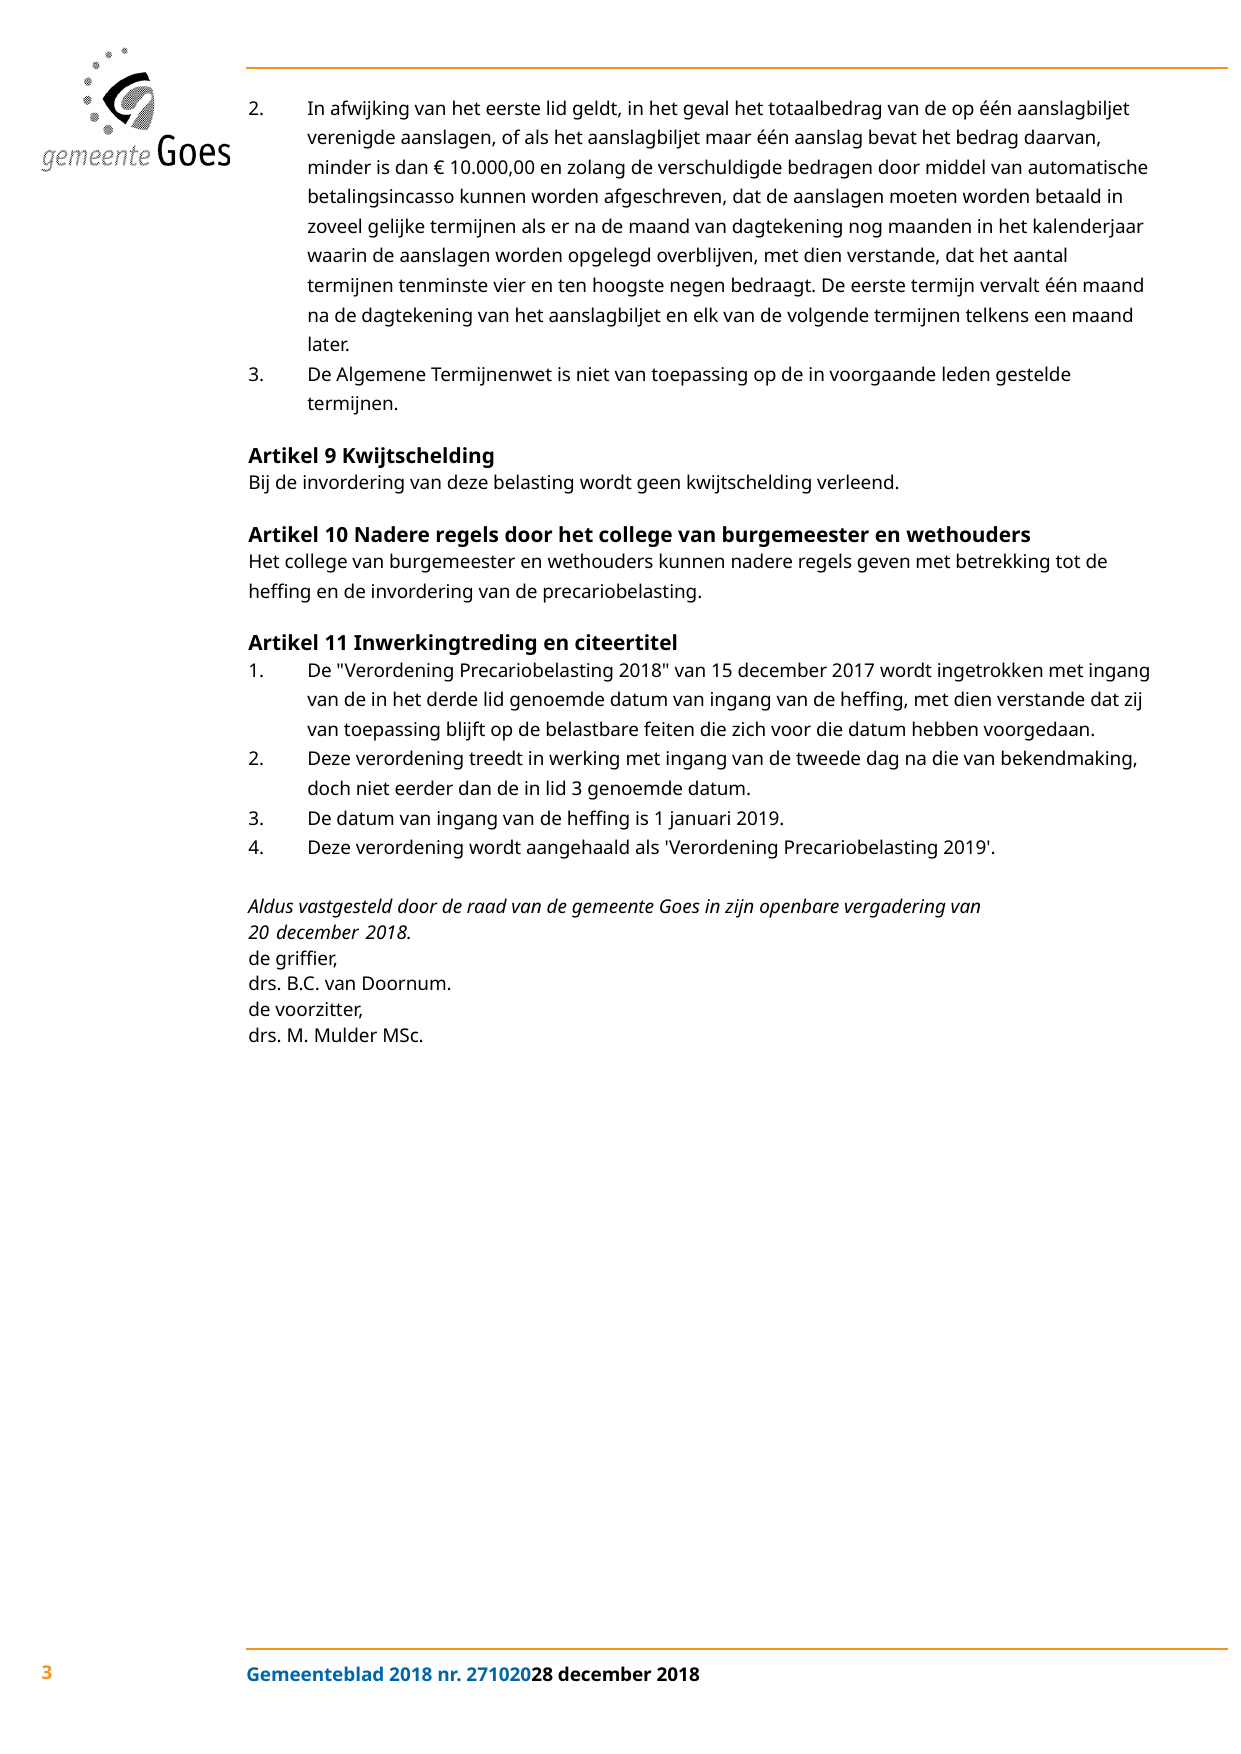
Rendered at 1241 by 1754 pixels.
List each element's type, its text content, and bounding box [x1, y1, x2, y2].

list De "Verordening Precariobelasting 2018" van 15 december 2017 wordt ingetrokken met ingang van de in het derde lid genoemde datum van ingang van de heffing, met dien verstande dat zij van toepassing blijft op de belastbare feiten die zich voor die datum hebben voorgedaan. [248, 657, 1152, 742]
list Deze verordening wordt aangehaald als 'Verordening Precariobelasting 2019'. [248, 834, 1152, 860]
text drs. B.C. van Doornum. [248, 971, 1152, 996]
text de voorzitter, [248, 996, 1152, 1022]
text drs. M. Mulder MSc. [248, 1022, 1152, 1048]
text Artikel 10 Nadere regels door het college van burgemeester en wethouders [248, 520, 1152, 548]
picture [41, 47, 231, 172]
list De Algemene Termijnenwet is niet van toepassing op de in voorgaande leden gestelde termijnen. [248, 361, 1152, 416]
list De datum van ingang van de heffing is 1 januari 2019. [248, 805, 1152, 830]
list Deze verordening treedt in werking met ingang van de tweede dag na die van bekendmaking, doch niet eerder dan de in lid 3 genoemde datum. [248, 746, 1152, 801]
text Bij de invordering van deze belasting wordt geen kwijtschelding verleend. [248, 469, 1152, 495]
list In afwijking van het eerste lid geldt, in het geval het totaalbedrag van de op één aanslagbiljet verenigde aanslagen, of als het aanslagbiljet maar één aanslag bevat het bedrag daarvan, minder is dan € 10.000,00 en zolang de verschuldigde bedragen door middel van automatische betalingsincasso kunnen worden afgeschreven, dat de aanslagen moeten worden betaald in zoveel gelijke termijnen als er na de maand van dagtekening nog maanden in het kalenderjaar waarin de aanslagen worden opgelegd overblijven, met dien verstande, dat het aantal termijnen tenminste vier en ten hoogste negen bedraagt. De eerste termijn vervalt één maand na de dagtekening van het aanslagbiljet en elk van de volgende termijnen telkens een maand later. [248, 95, 1152, 357]
text Aldus vastgesteld door de raad van de gemeente Goes in zijn openbare vergadering van 20 december 2018. [248, 893, 1152, 945]
text Artikel 11 Inwerkingtreding en citeertitel [248, 628, 1152, 657]
text de griffier, [248, 945, 1152, 971]
text Het college van burgemeester en wethouders kunnen nadere regels geven met betrekking tot de heffing en de invordering van de precariobelasting. [248, 548, 1152, 604]
text Artikel 9 Kwijtschelding [248, 441, 1152, 469]
